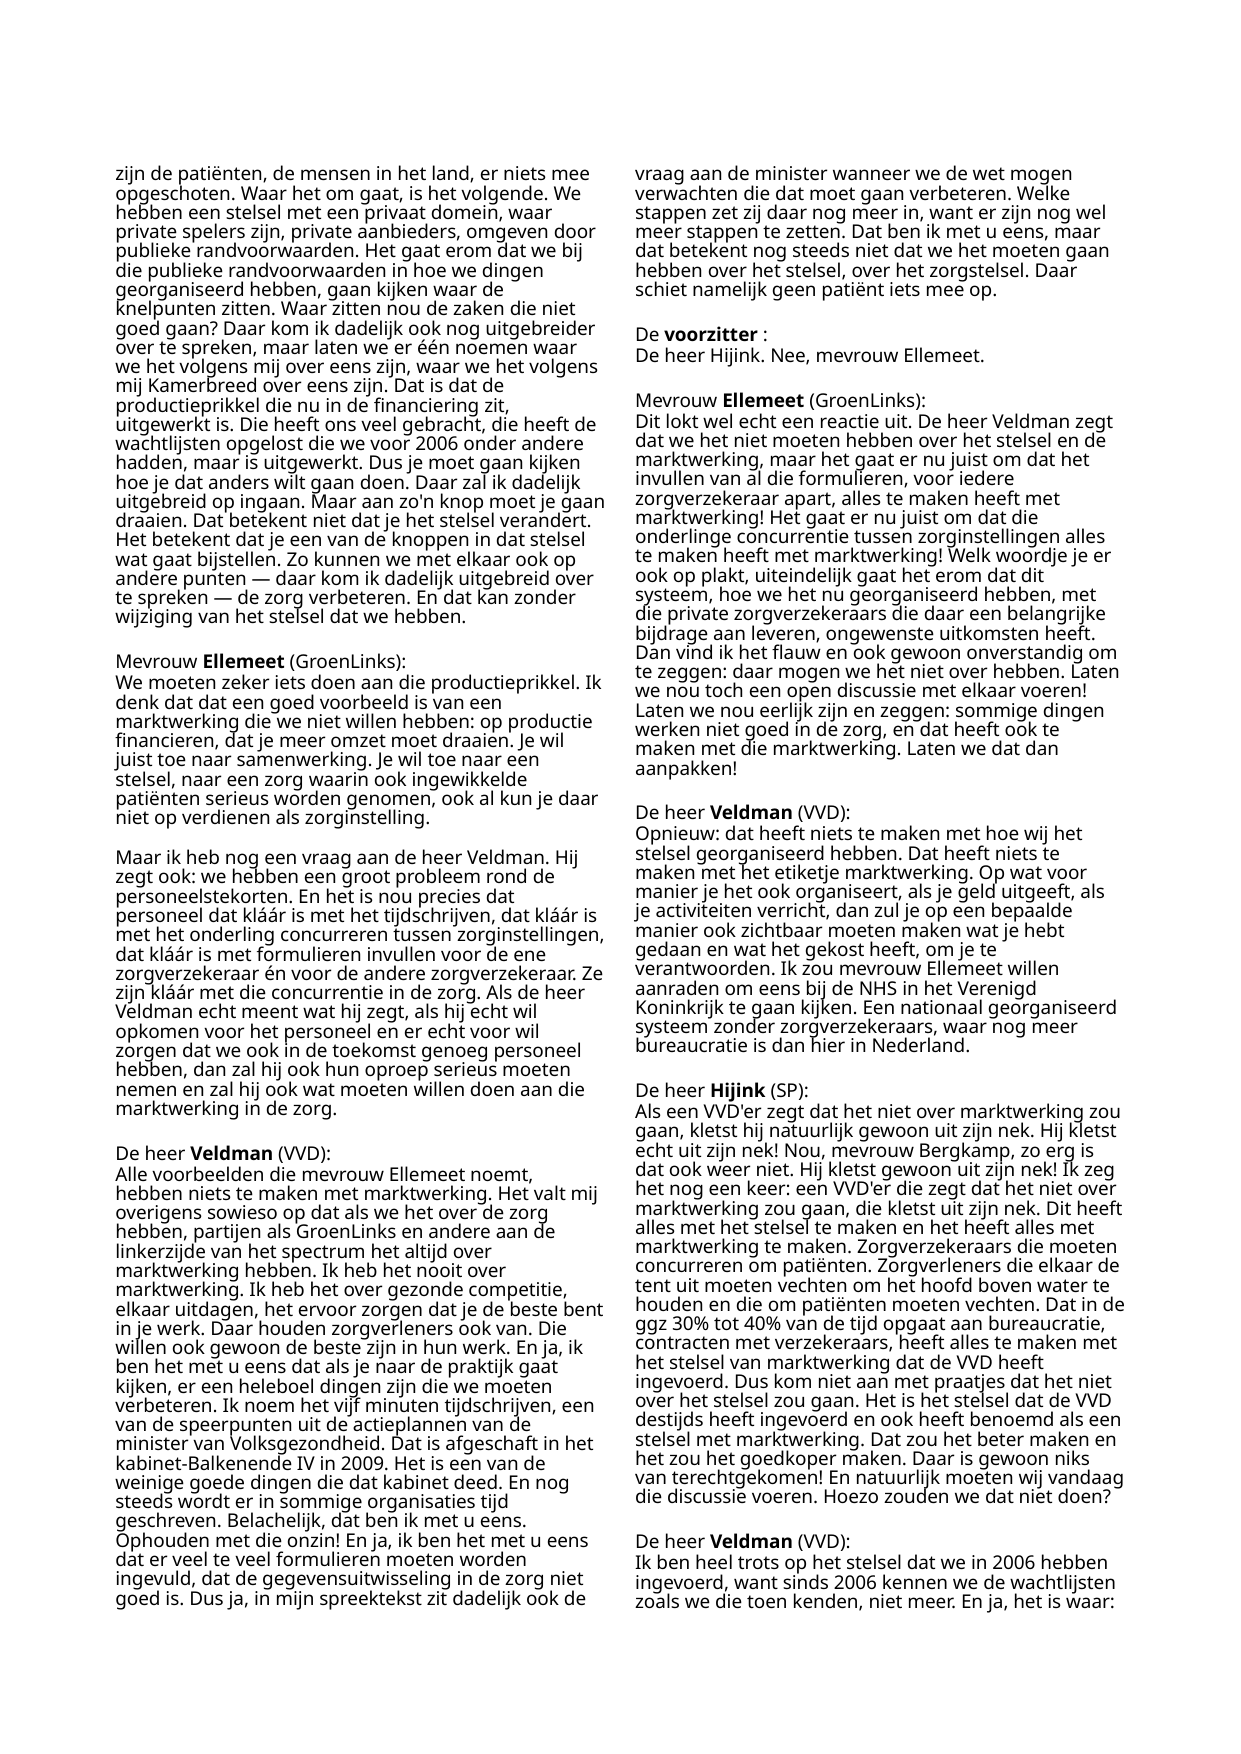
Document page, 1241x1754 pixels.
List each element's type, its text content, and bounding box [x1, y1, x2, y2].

text De heer Hijink. Nee, mevrouw Ellemeet. [635, 347, 1125, 366]
text vraag aan de minister wanneer we de wet mogen verwachten die dat moet gaan verbeteren. Welke stappen zet zij daar nog meer in, want er zijn nog wel meer stappen te zetten. Dat ben ik met u eens, maar dat betekent nog steeds niet dat we het moeten gaan hebben over het stelsel, over het zorgstelsel. Daar schiet namelijk geen patiënt iets mee op. [635, 165, 1125, 300]
text Dit lokt wel echt een reactie uit. De heer Veldman zegt dat we het niet moeten hebben over het stelsel en de marktwerking, maar het gaat er nu juist om dat het invullen van al die formulieren, voor iedere zorgverzekeraar apart, alles te maken heeft met marktwerking! Het gaat er nu juist om dat die onderlinge concurrentie tussen zorginstellingen alles te maken heeft met marktwerking! Welk woordje je er ook op plakt, uiteindelijk gaat het erom dat dit systeem, hoe we het nu georganiseerd hebben, met die private zorgverzekeraars die daar een belangrijke bijdrage aan leveren, ongewenste uitkomsten heeft. Dan vind ik het flauw en ook gewoon onverstandig om te zeggen: daar mogen we het niet over hebben. Laten we nou toch een open discussie met elkaar voeren! Laten we nou eerlijk zijn en zeggen: sommige dingen werken niet goed in de zorg, en dat heeft ook te maken met die marktwerking. Laten we dat dan aanpakken! [635, 413, 1125, 779]
text Als een VVD'er zegt dat het niet over marktwerking zou gaan, kletst hij natuurlijk gewoon uit zijn nek. Hij kletst echt uit zijn nek! Nou, mevrouw Bergkamp, zo erg is dat ook weer niet. Hij kletst gewoon uit zijn nek! Ik zeg het nog een keer: een VVD'er die zegt dat het niet over marktwerking zou gaan, die kletst uit zijn nek. Dit heeft alles met het stelsel te maken en het heeft alles met marktwerking te maken. Zorgverzekeraars die moeten concurreren om patiënten. Zorgverleners die elkaar de tent uit moeten vechten om het hoofd boven water te houden en die om patiënten moeten vechten. Dat in de ggz 30% tot 40% van de tijd opgaat aan bureaucratie, contracten met verzekeraars, heeft alles te maken met het stelsel van marktwerking dat de VVD heeft ingevoerd. Dus kom niet aan met praatjes dat het niet over het stelsel zou gaan. Het is het stelsel dat de VVD destijds heeft ingevoerd en ook heeft benoemd als een stelsel met marktwerking. Dat zou het beter maken en het zou het goedkoper maken. Daar is gewoon niks van terechtgekomen! En natuurlijk moeten wij vandaag die discussie voeren. Hoezo zouden we dat niet doen? [635, 1103, 1125, 1508]
text Ik ben heel trots op het stelsel dat we in 2006 hebben ingevoerd, want sinds 2006 kennen we de wachtlijsten zoals we die toen kenden, niet meer. En ja, het is waar: [635, 1554, 1125, 1612]
text Maar ik heb nog een vraag aan de heer Veldman. Hij zegt ook: we hebben een groot probleem rond de personeelstekorten. En het is nou precies dat personeel dat kláár is met het tijdschrijven, dat kláár is met het onderling concurreren tussen zorginstellingen, dat kláár is met formulieren invullen voor de ene zorgverzekeraar én voor de andere zorgverzekeraar. Ze zijn kláár met die concurrentie in de zorg. Als de heer Veldman echt meent wat hij zegt, als hij echt wil opkomen voor het personeel en er echt voor wil zorgen dat we ook in de toekomst genoeg personeel hebben, dan zal hij ook hun oproep serieus moeten nemen en zal hij ook wat moeten willen doen aan die marktwerking in de zorg. [115, 849, 605, 1119]
text De heer Veldman (VVD): [635, 1529, 1125, 1554]
text De heer Veldman (VVD): [115, 1140, 605, 1166]
text We moeten zeker iets doen aan die productieprikkel. Ik denk dat dat een goed voorbeeld is van een marktwerking die we niet willen hebben: op productie financieren, dat je meer omzet moet draaien. Je wil juist toe naar samenwerking. Je wil toe naar een stelsel, naar een zorg waarin ook ingewikkelde patiënten serieus worden genomen, ook al kun je daar niet op verdienen als zorginstelling. [115, 674, 605, 828]
text Mevrouw Ellemeet (GroenLinks): [115, 649, 605, 674]
text De heer Hijink (SP): [635, 1077, 1125, 1103]
text De voorzitter : [635, 321, 1125, 347]
text De heer Veldman (VVD): [635, 799, 1125, 825]
text Opnieuw: dat heeft niets te maken met hoe wij het stelsel georganiseerd hebben. Dat heeft niets te maken met het etiketje marktwerking. Op wat voor manier je het ook organiseert, als je geld uitgeeft, als je activiteiten verricht, dan zul je op een bepaalde manier ook zichtbaar moeten maken wat je hebt gedaan en wat het gekost heeft, om je te verantwoorden. Ik zou mevrouw Ellemeet willen aanraden om eens bij de NHS in het Verenigd Koninkrijk te gaan kijken. Een nationaal georganiseerd systeem zonder zorgverzekeraars, waar nog meer bureaucratie is dan hier in Nederland. [635, 825, 1125, 1057]
text Mevrouw Ellemeet (GroenLinks): [635, 387, 1125, 413]
text Alle voorbeelden die mevrouw Ellemeet noemt, hebben niets te maken met marktwerking. Het valt mij overigens sowieso op dat als we het over de zorg hebben, partijen als GroenLinks en andere aan de linkerzijde van het spectrum het altijd over marktwerking hebben. Ik heb het nooit over marktwerking. Ik heb het over gezonde competitie, elkaar uitdagen, het ervoor zorgen dat je de beste bent in je werk. Daar houden zorgverleners ook van. Die willen ook gewoon de beste zijn in hun werk. En ja, ik ben het met u eens dat als je naar de praktijk gaat kijken, er een heleboel dingen zijn die we moeten verbeteren. Ik noem het vijf minuten tijdschrijven, een van de speerpunten uit de actieplannen van de minister van Volksgezondheid. Dat is afgeschaft in het kabinet-Balkenende IV in 2009. Het is een van de weinige goede dingen die dat kabinet deed. En nog steeds wordt er in sommige organisaties tijd geschreven. Belachelijk, dat ben ik met u eens. Ophouden met die onzin! En ja, ik ben het met u eens dat er veel te veel formulieren moeten worden ingevuld, dat de gegevensuitwisseling in de zorg niet goed is. Dus ja, in mijn spreektekst zit dadelijk ook de [115, 1166, 605, 1609]
text zijn de patiënten, de mensen in het land, er niets mee opgeschoten. Waar het om gaat, is het volgende. We hebben een stelsel met een privaat domein, waar private spelers zijn, private aanbieders, omgeven door publieke randvoorwaarden. Het gaat erom dat we bij die publieke randvoorwaarden in hoe we dingen georganiseerd hebben, gaan kijken waar de knelpunten zitten. Waar zitten nou de zaken die niet goed gaan? Daar kom ik dadelijk ook nog uitgebreider over te spreken, maar laten we er één noemen waar we het volgens mij over eens zijn, waar we het volgens mij Kamerbreed over eens zijn. Dat is dat de productieprikkel die nu in de financiering zit, uitgewerkt is. Die heeft ons veel gebracht, die heeft de wachtlijsten opgelost die we voor 2006 onder andere hadden, maar is uitgewerkt. Dus je moet gaan kijken hoe je dat anders wilt gaan doen. Daar zal ik dadelijk uitgebreid op ingaan. Maar aan zo'n knop moet je gaan draaien. Dat betekent niet dat je het stelsel verandert. Het betekent dat je een van de knoppen in dat stelsel wat gaat bijstellen. Zo kunnen we met elkaar ook op andere punten — daar kom ik dadelijk uitgebreid over te spreken — de zorg verbeteren. En dat kan zonder wijziging van het stelsel dat we hebben. [115, 165, 605, 628]
